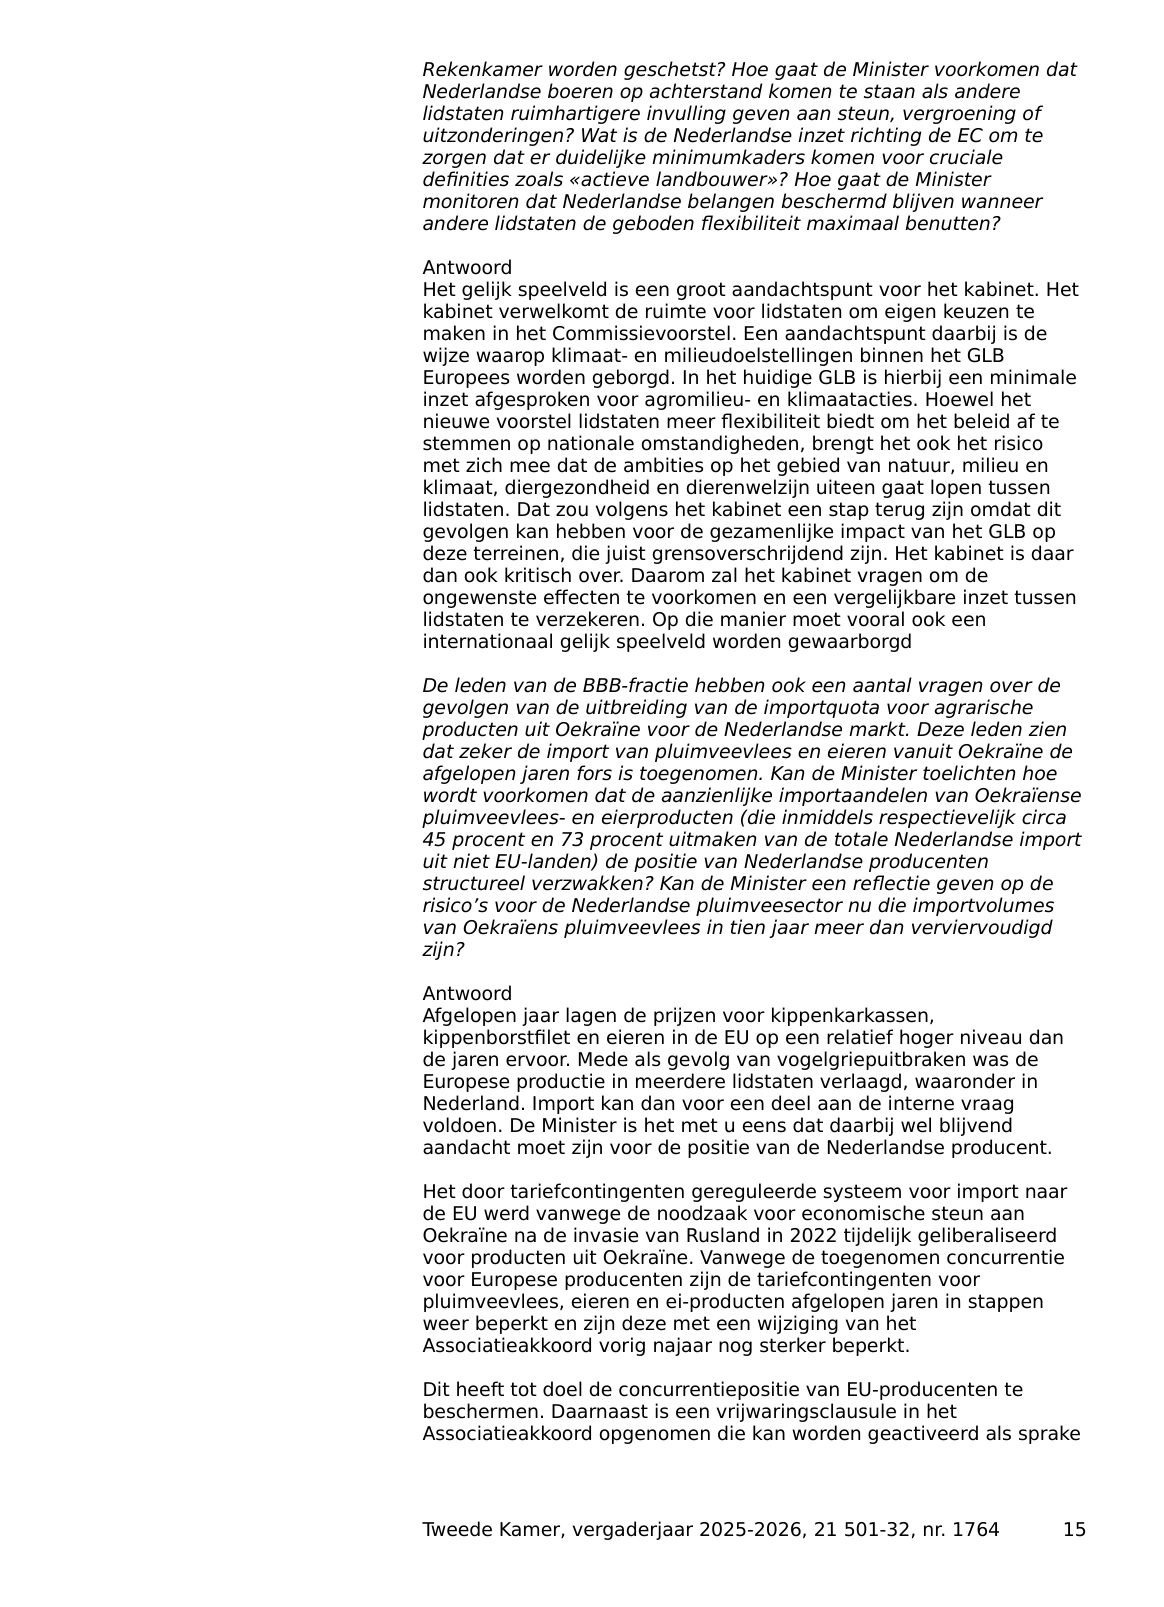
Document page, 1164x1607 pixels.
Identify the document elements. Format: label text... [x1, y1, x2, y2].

text Het door tariefcontingenten gereguleerde systeem voor import naar de EU werd vanwege de noodzaak voor economische steun aan Oekraïne na de invasie van Rusland in 2022 tijdelijk geliberaliseerd voor producten uit Oekraïne. Vanwege de toegenomen concurrentie voor Europese producenten zijn de tariefcontingenten voor pluimveevlees, eieren en ei-producten afgelopen jaren in stappen weer beperkt en zijn deze met een wijziging van het Associatieakkoord vorig najaar nog sterker beperkt. [422, 1181, 1087, 1357]
text Antwoord [422, 257, 1087, 279]
text Dit heeft tot doel de concurrentiepositie van EU-producenten te beschermen. Daarnaast is een vrijwaringsclausule in het Associatieakkoord opgenomen die kan worden geactiveerd als sprake [422, 1379, 1087, 1445]
text De leden van de BBB-fractie hebben ook een aantal vragen over de gevolgen van de uitbreiding van de importquota voor agrarische producten uit Oekraïne voor de Nederlandse markt. Deze leden zien dat zeker de import van pluimveevlees en eieren vanuit Oekraïne de afgelopen jaren fors is toegenomen. Kan de Minister toelichten hoe wordt voorkomen dat de aanzienlijke importaandelen van Oekraïense pluimveevlees- en eierproducten (die inmiddels respectievelijk circa 45 procent en 73 procent uitmaken van de totale Nederlandse import uit niet EU-landen) de positie van Nederlandse producenten structureel verzwakken? Kan de Minister een reflectie geven op de risico’s voor de Nederlandse pluimveesector nu die importvolumes van Oekraïens pluimveevlees in tien jaar meer dan verviervoudigd zijn? [422, 675, 1087, 961]
text Antwoord [422, 983, 1087, 1005]
text Afgelopen jaar lagen de prijzen voor kippenkarkassen, kippenborstfilet en eieren in de EU op een relatief hoger niveau dan de jaren ervoor. Mede als gevolg van vogelgriepuitbraken was de Europese productie in meerdere lidstaten verlaagd, waaronder in Nederland. Import kan dan voor een deel aan de interne vraag voldoen. De Minister is het met u eens dat daarbij wel blijvend aandacht moet zijn voor de positie van de Nederlandse producent. [422, 1005, 1087, 1159]
text Rekenkamer worden geschetst? Hoe gaat de Minister voorkomen dat Nederlandse boeren op achterstand komen te staan als andere lidstaten ruimhartigere invulling geven aan steun, vergroening of uitzonderingen? Wat is de Nederlandse inzet richting de EC om te zorgen dat er duidelijke minimumkaders komen voor cruciale definities zoals «actieve landbouwer»? Hoe gaat de Minister monitoren dat Nederlandse belangen beschermd blijven wanneer andere lidstaten de geboden flexibiliteit maximaal benutten? [422, 59, 1087, 235]
text Het gelijk speelveld is een groot aandachtspunt voor het kabinet. Het kabinet verwelkomt de ruimte voor lidstaten om eigen keuzen te maken in het Commissievoorstel. Een aandachtspunt daarbij is de wijze waarop klimaat- en milieudoelstellingen binnen het GLB Europees worden geborgd. In het huidige GLB is hierbij een minimale inzet afgesproken voor agromilieu- en klimaatacties. Hoewel het nieuwe voorstel lidstaten meer flexibiliteit biedt om het beleid af te stemmen op nationale omstandigheden, brengt het ook het risico met zich mee dat de ambities op het gebied van natuur, milieu en klimaat, diergezondheid en dierenwelzijn uiteen gaat lopen tussen lidstaten. Dat zou volgens het kabinet een stap terug zijn omdat dit gevolgen kan hebben voor de gezamenlijke impact van het GLB op deze terreinen, die juist grensoverschrijdend zijn. Het kabinet is daar dan ook kritisch over. Daarom zal het kabinet vragen om de ongewenste effecten te voorkomen en een vergelijkbare inzet tussen lidstaten te verzekeren. Op die manier moet vooral ook een internationaal gelijk speelveld worden gewaarborgd [422, 279, 1087, 653]
